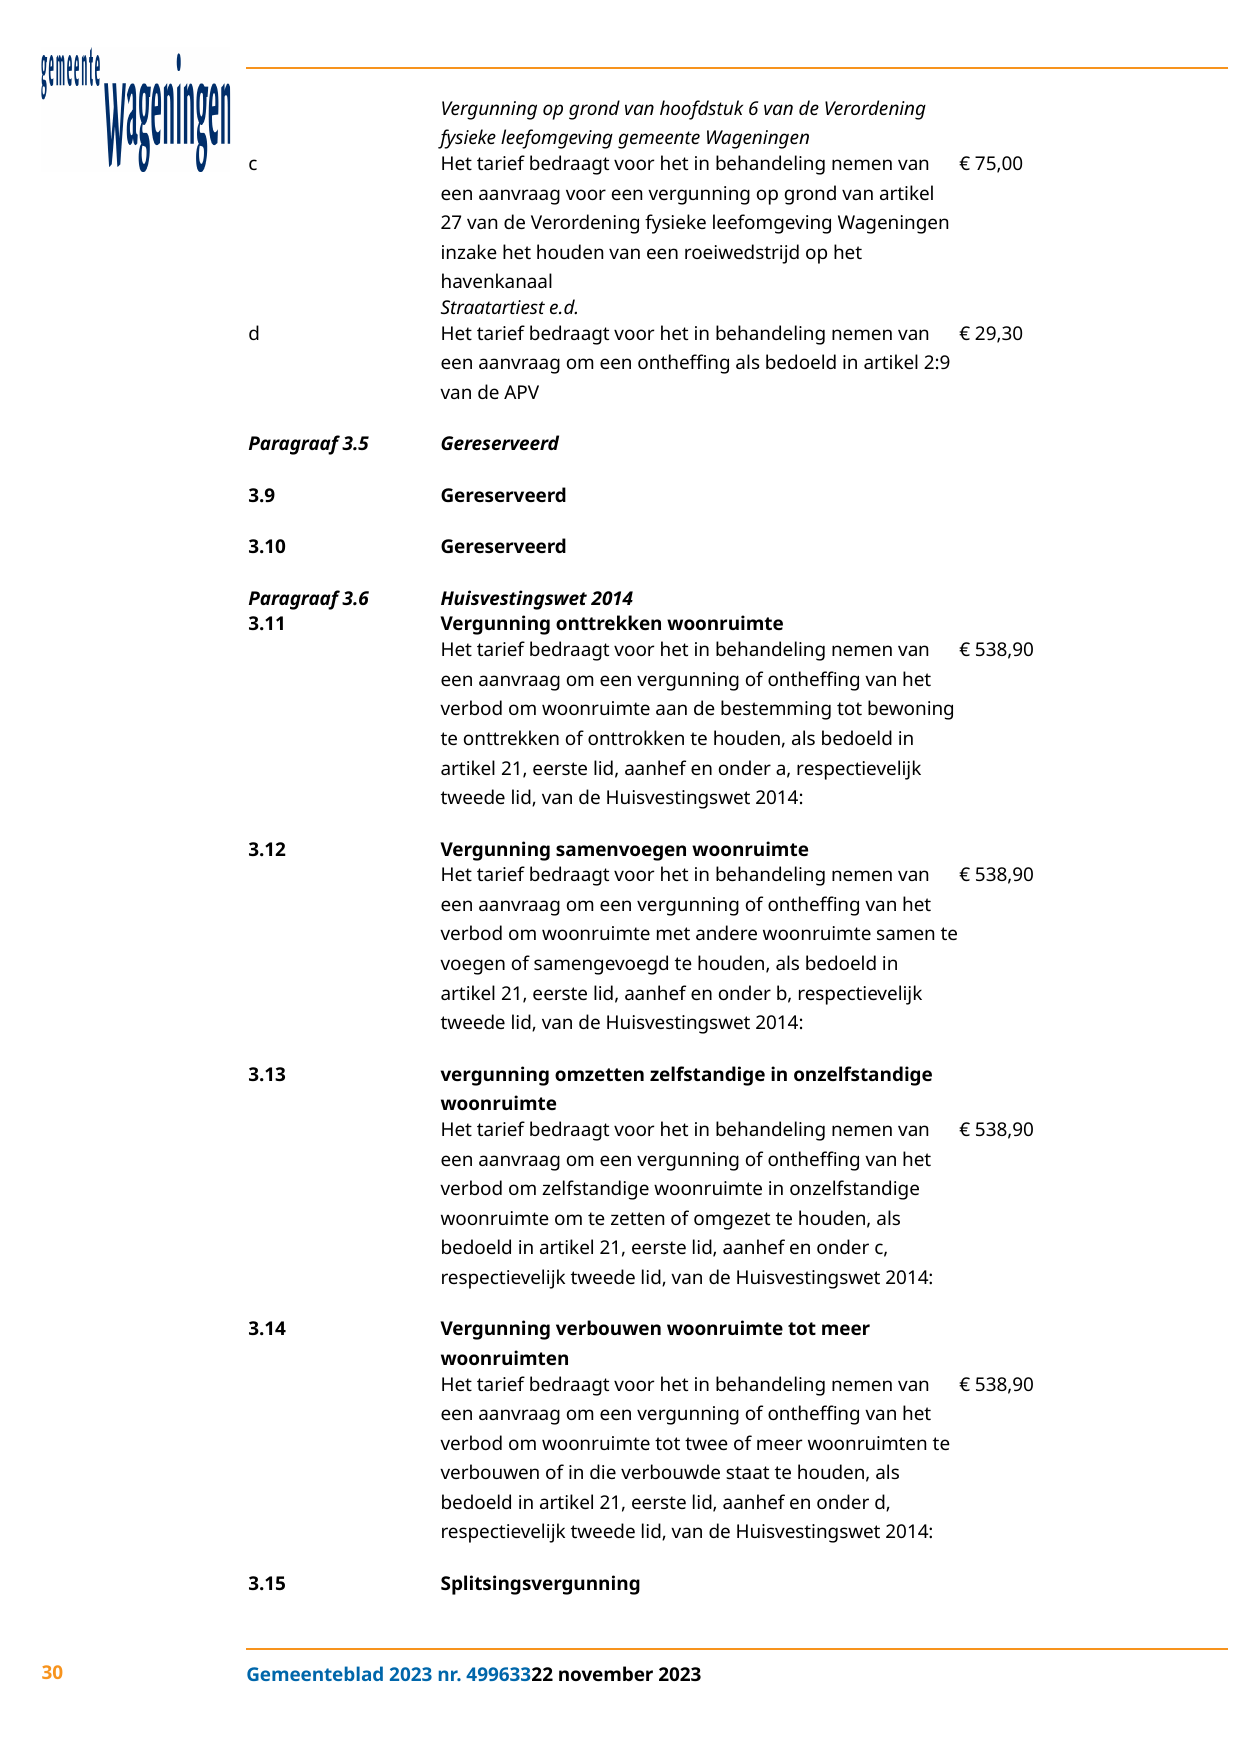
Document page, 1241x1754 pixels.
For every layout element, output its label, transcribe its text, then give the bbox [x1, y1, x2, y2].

table_cell [440, 456, 959, 482]
table_cell vergunning omzetten zelfstandige in onzelfstandige woonruimte [440, 1061, 959, 1116]
table_cell [959, 1545, 1152, 1570]
table_cell [248, 95, 440, 150]
table_cell 3.15 [248, 1570, 440, 1596]
table_cell [959, 1316, 1152, 1371]
table_cell [959, 431, 1152, 456]
table_cell Paragraaf 3.5 [248, 431, 440, 456]
table_cell Straatartiest e.d. [440, 294, 959, 320]
table_cell Het tarief bedraagt voor het in behandeling nemen van een aanvraag om een vergunning of ontheffing van het verbod om zelfstandige woonruimte in onzelfstandige woonruimte om te zetten of omgezet te houden, als bedoeld in artikel 21, eerste lid, aanhef en onder c, respectievelijk tweede lid, van de Huisvestingswet 2014: [440, 1116, 959, 1290]
table_cell [959, 405, 1152, 431]
table_cell [248, 1371, 440, 1544]
table_cell [248, 1290, 440, 1316]
table_cell [248, 456, 440, 482]
table_cell 3.12 [248, 836, 440, 861]
table_cell [959, 95, 1152, 150]
table_cell Vergunning onttrekken woonruimte [440, 611, 959, 636]
table_cell [440, 1290, 959, 1316]
table_cell 3.14 [248, 1316, 440, 1371]
table_cell [248, 559, 440, 585]
table_cell Het tarief bedraagt voor het in behandeling nemen van een aanvraag voor een vergunning op grond van artikel 27 van de Verordening fysieke leefomgeving Wageningen inzake het houden van een roeiwedstrijd op het havenkanaal [440, 150, 959, 294]
table_cell [440, 559, 959, 585]
table_cell 3.13 [248, 1061, 440, 1116]
table_cell [440, 1035, 959, 1061]
table_cell Paragraaf 3.6 [248, 585, 440, 611]
table_cell d [248, 320, 440, 405]
table_cell [440, 405, 959, 431]
table_cell [959, 611, 1152, 636]
table_cell [248, 636, 440, 810]
table_cell Het tarief bedraagt voor het in behandeling nemen van een aanvraag om een vergunning of ontheffing van het verbod om woonruimte tot twee of meer woonruimten te verbouwen of in die verbouwde staat te houden, als bedoeld in artikel 21, eerste lid, aanhef en onder d, respectievelijk tweede lid, van de Huisvestingswet 2014: [440, 1371, 959, 1544]
table_cell Gereserveerd [440, 431, 959, 456]
table_cell [248, 405, 440, 431]
table_cell Vergunning samenvoegen woonruimte [440, 836, 959, 861]
table_cell [248, 1116, 440, 1290]
table_cell [248, 861, 440, 1035]
table_cell € 538,90 [959, 636, 1152, 810]
table_cell [440, 1545, 959, 1570]
table_cell c [248, 150, 440, 294]
table_cell 3.9 [248, 482, 440, 508]
table_cell [959, 1290, 1152, 1316]
table_cell [959, 508, 1152, 533]
table_cell [248, 1545, 440, 1570]
table_cell [959, 482, 1152, 508]
table_cell [440, 810, 959, 836]
table_cell [248, 810, 440, 836]
table_cell [248, 508, 440, 533]
table_cell [959, 534, 1152, 559]
table_cell [959, 585, 1152, 611]
table_cell Huisvestingswet 2014 [440, 585, 959, 611]
table_cell Het tarief bedraagt voor het in behandeling nemen van een aanvraag om een vergunning of ontheffing van het verbod om woonruimte met andere woonruimte samen te voegen of samengevoegd te houden, als bedoeld in artikel 21, eerste lid, aanhef en onder b, respectievelijk tweede lid, van de Huisvestingswet 2014: [440, 861, 959, 1035]
table_cell [959, 1061, 1152, 1116]
table_cell 3.10 [248, 534, 440, 559]
table_cell [959, 836, 1152, 861]
table_cell [959, 456, 1152, 482]
table_cell [959, 559, 1152, 585]
table_cell [959, 1035, 1152, 1061]
table_cell Het tarief bedraagt voor het in behandeling nemen van een aanvraag om een vergunning of ontheffing van het verbod om woonruimte aan de bestemming tot bewoning te onttrekken of onttrokken te houden, als bedoeld in artikel 21, eerste lid, aanhef en onder a, respectievelijk tweede lid, van de Huisvestingswet 2014: [440, 636, 959, 810]
table_cell € 538,90 [959, 1116, 1152, 1290]
table_cell Vergunning verbouwen woonruimte tot meer woonruimten [440, 1316, 959, 1371]
table_cell Vergunning op grond van hoofdstuk 6 van de Verordening fysieke leefomgeving gemeente Wageningen [440, 95, 959, 150]
table_cell Het tarief bedraagt voor het in behandeling nemen van een aanvraag om een ontheffing als bedoeld in artikel 2:9 van de APV [440, 320, 959, 405]
table_cell € 538,90 [959, 861, 1152, 1035]
table_cell Gereserveerd [440, 482, 959, 508]
table_cell Splitsingsvergunning [440, 1570, 959, 1596]
table_cell [959, 1570, 1152, 1596]
table_cell [248, 1035, 440, 1061]
picture [41, 47, 231, 172]
table_cell [440, 508, 959, 533]
table_cell € 75,00 [959, 150, 1152, 294]
table_cell Gereserveerd [440, 534, 959, 559]
table_cell € 538,90 [959, 1371, 1152, 1544]
table_cell 3.11 [248, 611, 440, 636]
table_cell [959, 294, 1152, 320]
table_cell [248, 294, 440, 320]
table_cell € 29,30 [959, 320, 1152, 405]
table_cell [959, 810, 1152, 836]
